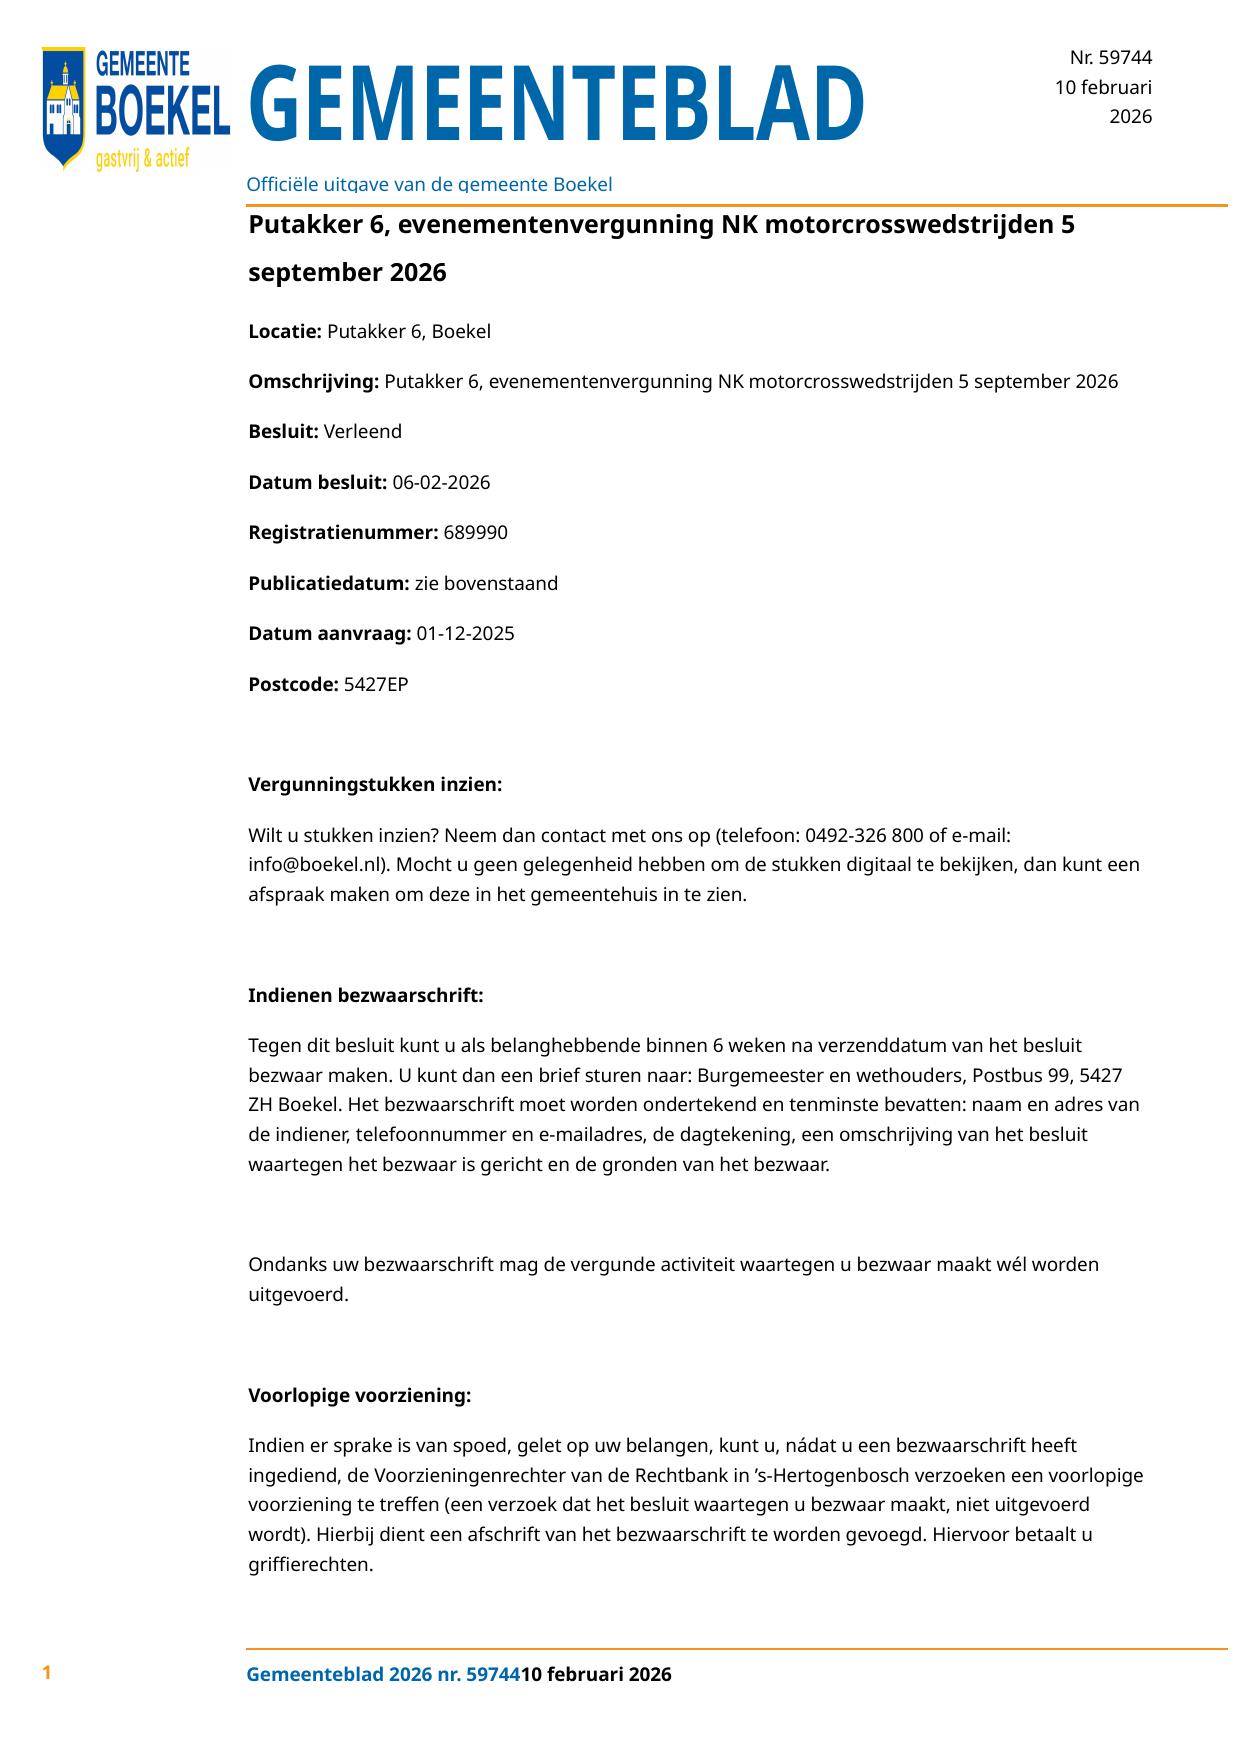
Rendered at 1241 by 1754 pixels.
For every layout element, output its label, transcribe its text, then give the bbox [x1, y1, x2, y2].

text Voorlopige voorziening: [248, 1382, 1152, 1408]
text Besluit: Verleend [248, 419, 1152, 444]
text Vergunningstukken inzien: [248, 772, 1152, 797]
picture [41, 47, 231, 172]
text Datum besluit: 06-02-2026 [248, 469, 1152, 495]
text Registratienummer: 689990 [248, 519, 1152, 545]
text Datum aanvraag: 01-12-2025 [248, 620, 1152, 646]
text Omschrijving: Putakker 6, evenementenvergunning NK motorcrosswedstrijden 5 september 2026 [248, 368, 1152, 394]
text Indienen bezwaarschrift: [248, 982, 1152, 1008]
text Postcode: 5427EP [248, 671, 1152, 697]
text Publicatiedatum: zie bovenstaand [248, 570, 1152, 596]
text Indien er sprake is van spoed, gelet op uw belangen, kunt u, nádat u een bezwaarschrift heeft ingediend, de Voorzieningenrechter van de Rechtbank in ’s-Hertogenbosch verzoeken een voorlopige voorziening te treffen (een verzoek dat het besluit waartegen u bezwaar maakt, niet uitgevoerd wordt). Hierbij dient een afschrift van het bezwaarschrift te worden gevoegd. Hiervoor betaalt u griffierechten. [248, 1432, 1152, 1577]
text Tegen dit besluit kunt u als belanghebbende binnen 6 weken na verzenddatum van het besluit bezwaar maken. U kunt dan een brief sturen naar: Burgemeester en wethouders, Postbus 99, 5427 ZH Boekel. Het bezwaarschrift moet worden ondertekend en tenminste bevatten: naam en adres van de indiener, telefoonnummer en e-mailadres, de dagtekening, een omschrijving van het besluit waartegen het bezwaar is gericht en de gronden van het bezwaar. [248, 1032, 1152, 1177]
text Putakker 6, evenementenvergunning NK motorcrosswedstrijden 5 september 2026 [248, 207, 1152, 288]
text Ondanks uw bezwaarschrift mag de vergunde activiteit waartegen u bezwaar maakt wél worden uitgevoerd. [248, 1252, 1152, 1307]
text Locatie: Putakker 6, Boekel [248, 318, 1152, 344]
text Wilt u stukken inzien? Neem dan contact met ons op (telefoon: 0492-326 800 of e-mail: info@boekel.nl). Mocht u geen gelegenheid hebben om de stukken digitaal te bekijken, dan kunt een afspraak maken om deze in het gemeentehuis in te zien. [248, 822, 1152, 907]
